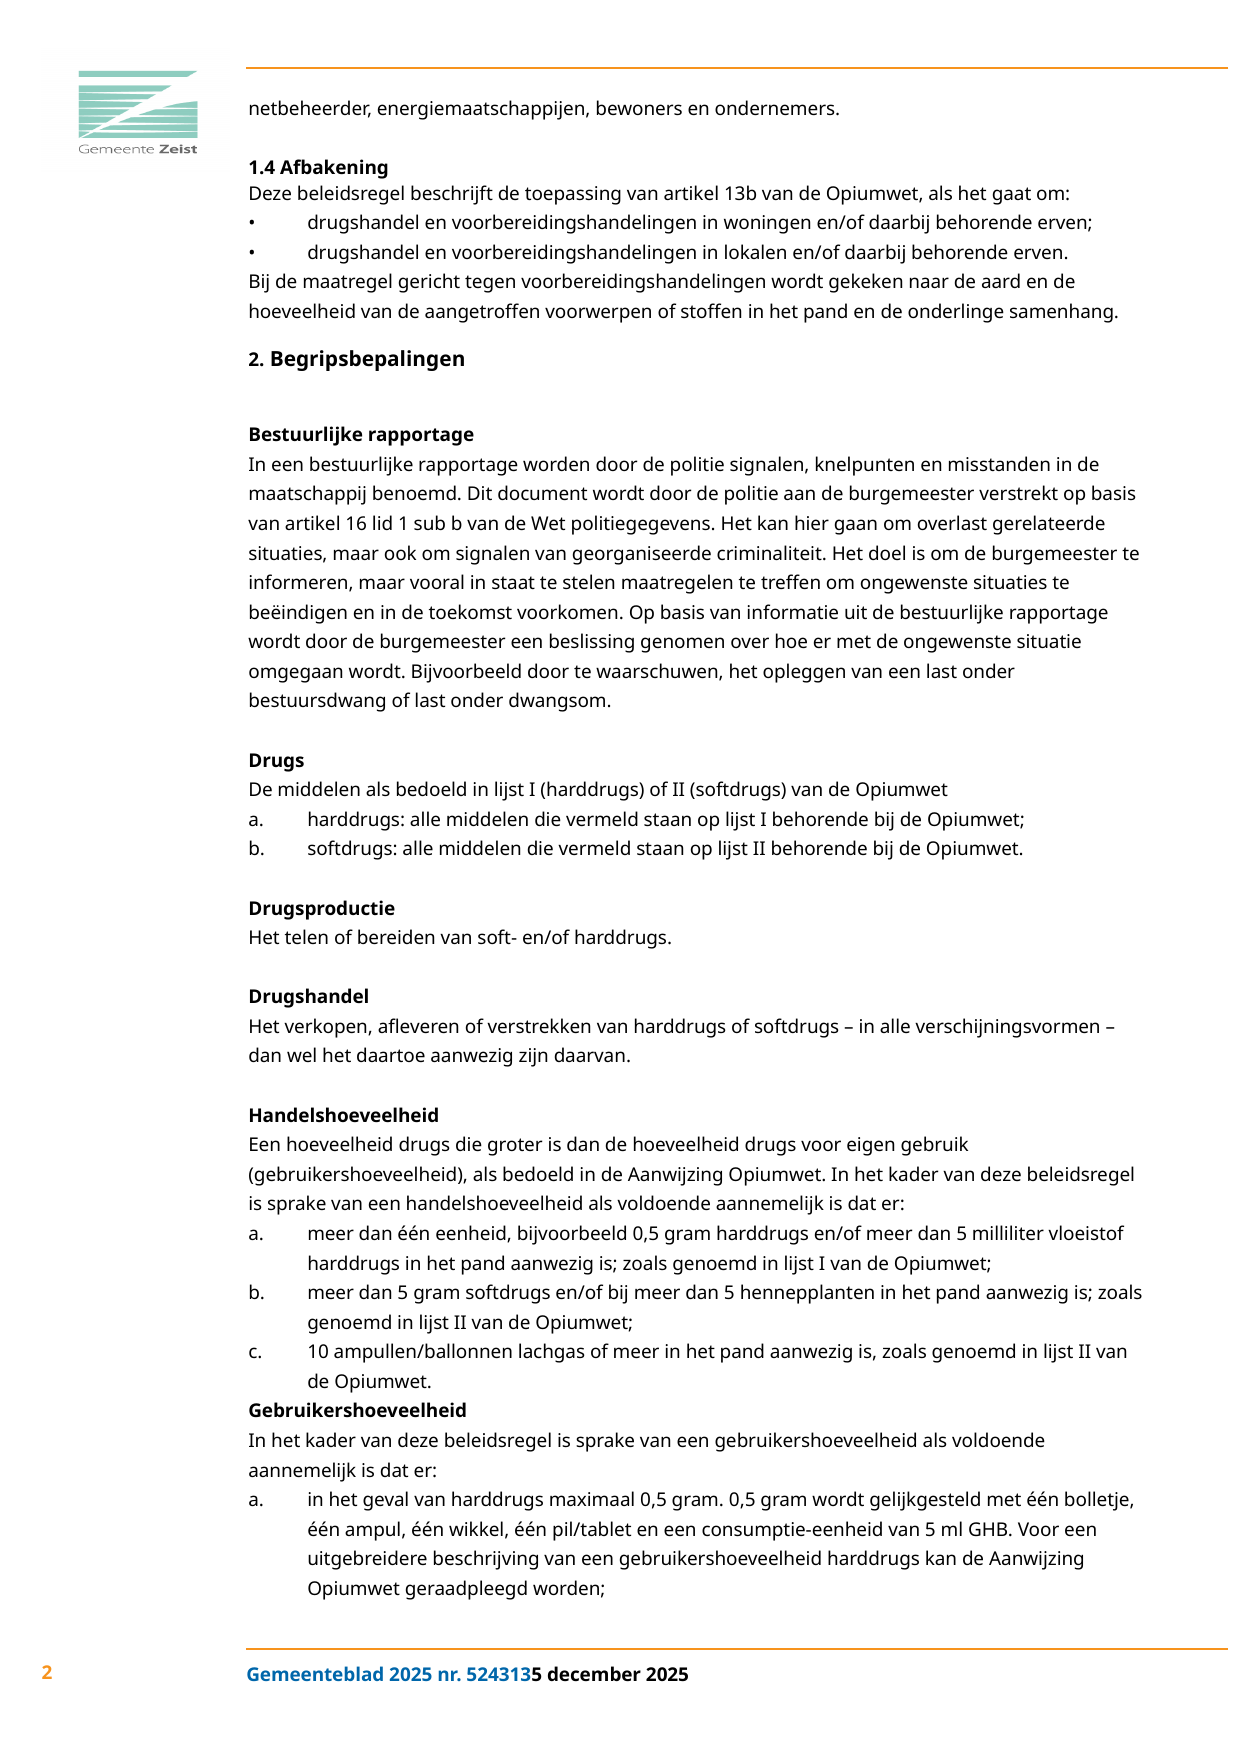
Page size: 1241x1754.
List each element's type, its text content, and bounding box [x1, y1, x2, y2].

list softdrugs: alle middelen die vermeld staan op lijst II behorende bij de Opiumwet. [248, 836, 1152, 861]
text Gebruikershoeveelheid [248, 1398, 1152, 1423]
text netbeheerder, energiemaatschappijen, bewoners en ondernemers. [248, 95, 1152, 121]
text Drugs [248, 747, 1152, 772]
text Drugsproductie [248, 895, 1152, 920]
text De middelen als bedoeld in lijst I (harddrugs) of II (softdrugs) van de Opiumwet [248, 776, 1152, 802]
picture [41, 47, 231, 172]
list in het geval van harddrugs maximaal 0,5 gram. 0,5 gram wordt gelijkgesteld met één bolletje, één ampul, één wikkel, één pil/tablet en een consumptie-eenheid van 5 ml GHB. Voor een uitgebreidere beschrijving van een gebruikershoeveelheid harddrugs kan de Aanwijzing Opiumwet geraadpleegd worden; [248, 1486, 1152, 1601]
text Bij de maatregel gericht tegen voorbereidingshandelingen wordt gekeken naar de aard en de hoeveelheid van de aangetroffen voorwerpen of stoffen in het pand en de onderlinge samenhang. [248, 268, 1152, 324]
text Bestuurlijke rapportage [248, 421, 1152, 447]
list meer dan één eenheid, bijvoorbeeld 0,5 gram harddrugs en/of meer dan 5 milliliter vloeistof harddrugs in het pand aanwezig is; zoals genoemd in lijst I van de Opiumwet; [248, 1220, 1152, 1275]
text Het verkopen, afleveren of verstrekken van harddrugs of softdrugs – in alle verschijningsvormen – dan wel het daartoe aanwezig zijn daarvan. [248, 1013, 1152, 1068]
list meer dan 5 gram softdrugs en/of bij meer dan 5 hennepplanten in het pand aanwezig is; zoals genoemd in lijst II van de Opiumwet; [248, 1279, 1152, 1334]
list drugshandel en voorbereidingshandelingen in lokalen en/of daarbij behorende erven. [248, 239, 1152, 264]
list 10 ampullen/ballonnen lachgas of meer in het pand aanwezig is, zoals genoemd in lijst II van de Opiumwet. [248, 1338, 1152, 1394]
text Een hoeveelheid drugs die groter is dan de hoeveelheid drugs voor eigen gebruik (gebruikershoeveelheid), als bedoeld in de Aanwijzing Opiumwet. In het kader van deze beleidsregel is sprake van een handelshoeveelheid als voldoende aannemelijk is dat er: [248, 1131, 1152, 1216]
text Het telen of bereiden van soft- en/of harddrugs. [248, 924, 1152, 950]
list harddrugs: alle middelen die vermeld staan op lijst I behorende bij de Opiumwet; [248, 806, 1152, 832]
text 1.4 Afbakening [248, 154, 1152, 180]
text Handelshoeveelheid [248, 1102, 1152, 1127]
text 2. Begripsbepalingen [248, 344, 1152, 372]
text Drugshandel [248, 983, 1152, 1009]
text In een bestuurlijke rapportage worden door de politie signalen, knelpunten en misstanden in de maatschappij benoemd. Dit document wordt door de politie aan de burgemeester verstrekt op basis van artikel 16 lid 1 sub b van de Wet politiegegevens. Het kan hier gaan om overlast gerelateerde situaties, maar ook om signalen van georganiseerde criminaliteit. Het doel is om de burgemeester te informeren, maar vooral in staat te stelen maatregelen te treffen om ongewenste situaties te beëindigen en in de toekomst voorkomen. Op basis van informatie uit de bestuurlijke rapportage wordt door de burgemeester een beslissing genomen over hoe er met de ongewenste situatie omgegaan wordt. Bijvoorbeeld door te waarschuwen, het opleggen van een last onder bestuursdwang of last onder dwangsom. [248, 451, 1152, 713]
list drugshandel en voorbereidingshandelingen in woningen en/of daarbij behorende erven; [248, 209, 1152, 235]
text Deze beleidsregel beschrijft de toepassing van artikel 13b van de Opiumwet, als het gaat om: [248, 180, 1152, 205]
text In het kader van deze beleidsregel is sprake van een gebruikershoeveelheid als voldoende aannemelijk is dat er: [248, 1427, 1152, 1482]
